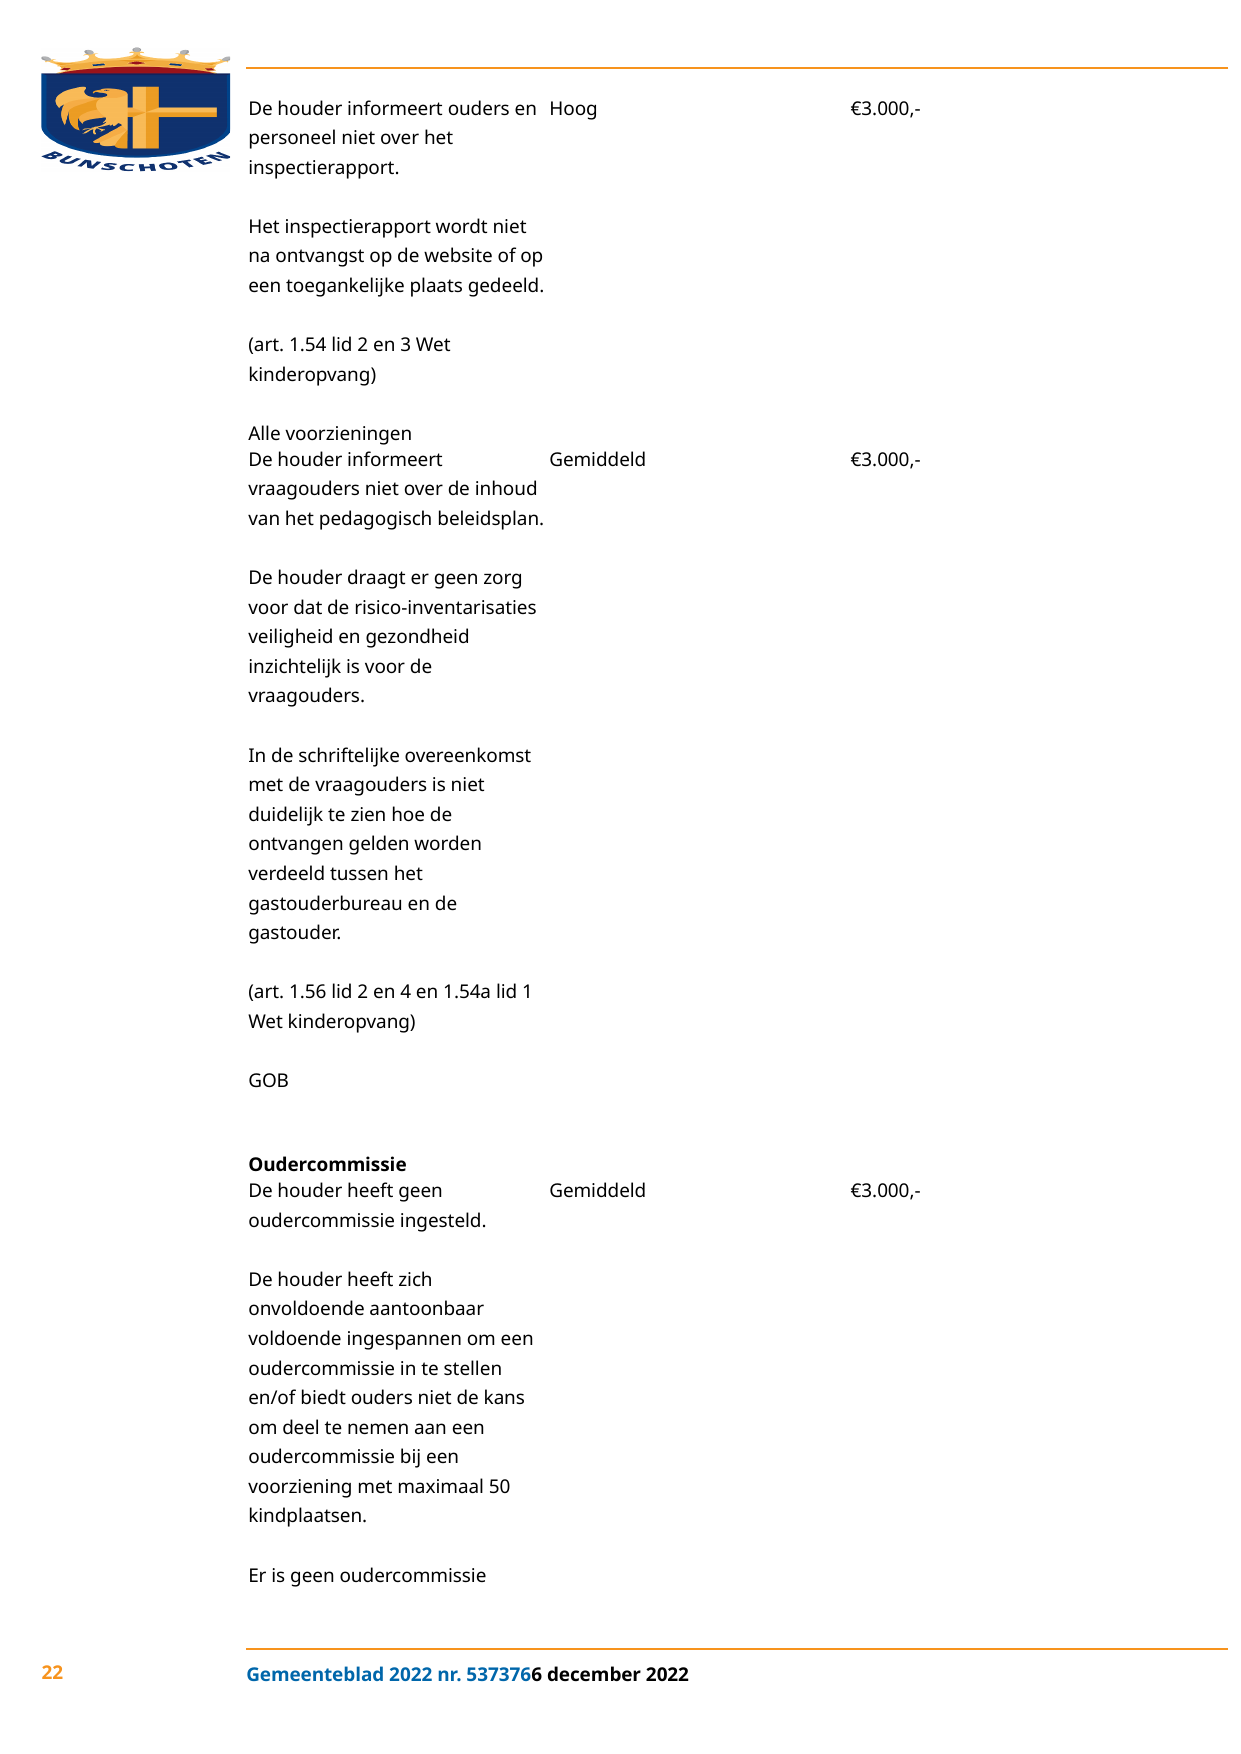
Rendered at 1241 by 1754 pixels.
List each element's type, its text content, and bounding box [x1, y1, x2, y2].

picture [41, 47, 231, 172]
table_cell De houder informeert vraagouders niet over de inhoud van het pedagogisch beleidsplan. De houder draagt er geen zorg voor dat de risico-inventarisaties veiligheid en gezondheid inzichtelijk is voor de vraagouders. In de schriftelijke overeenkomst met de vraagouders is niet duidelijk te zien hoe de ontvangen gelden worden verdeeld tussen het gastouderbureau en de gastouder. (art. 1.56 lid 2 en 4 en 1.54a lid 1 Wet kinderopvang) GOB [248, 446, 549, 1093]
table_cell [549, 1093, 850, 1119]
table_cell Gemiddeld [549, 1177, 850, 1588]
table_cell [850, 1093, 1152, 1119]
table_cell De houder heeft geen oudercommissie ingesteld. De houder heeft zich onvoldoende aantoonbaar voldoende ingespannen om een oudercommissie in te stellen en/of biedt ouders niet de kans om deel te nemen aan een oudercommissie bij een voorziening met maximaal 50 kindplaatsen. Er is geen oudercommissie [248, 1177, 549, 1588]
table_header [549, 1152, 850, 1177]
table_cell €3.000,- [850, 1177, 1152, 1588]
table_cell De houder informeert ouders en personeel niet over het inspectierapport. Het inspectierapport wordt niet na ontvangst op de website of op een toegankelijke plaats gedeeld. (art. 1.54 lid 2 en 3 Wet kinderopvang) Alle voorzieningen [248, 95, 549, 446]
table_header [850, 1152, 1152, 1177]
table_header Oudercommissie [248, 1152, 549, 1177]
table_cell Gemiddeld [549, 446, 850, 1093]
table_cell €3.000,- [850, 446, 1152, 1093]
table_cell Hoog [549, 95, 850, 446]
table_cell [248, 1093, 549, 1119]
table_cell €3.000,- [850, 95, 1152, 446]
